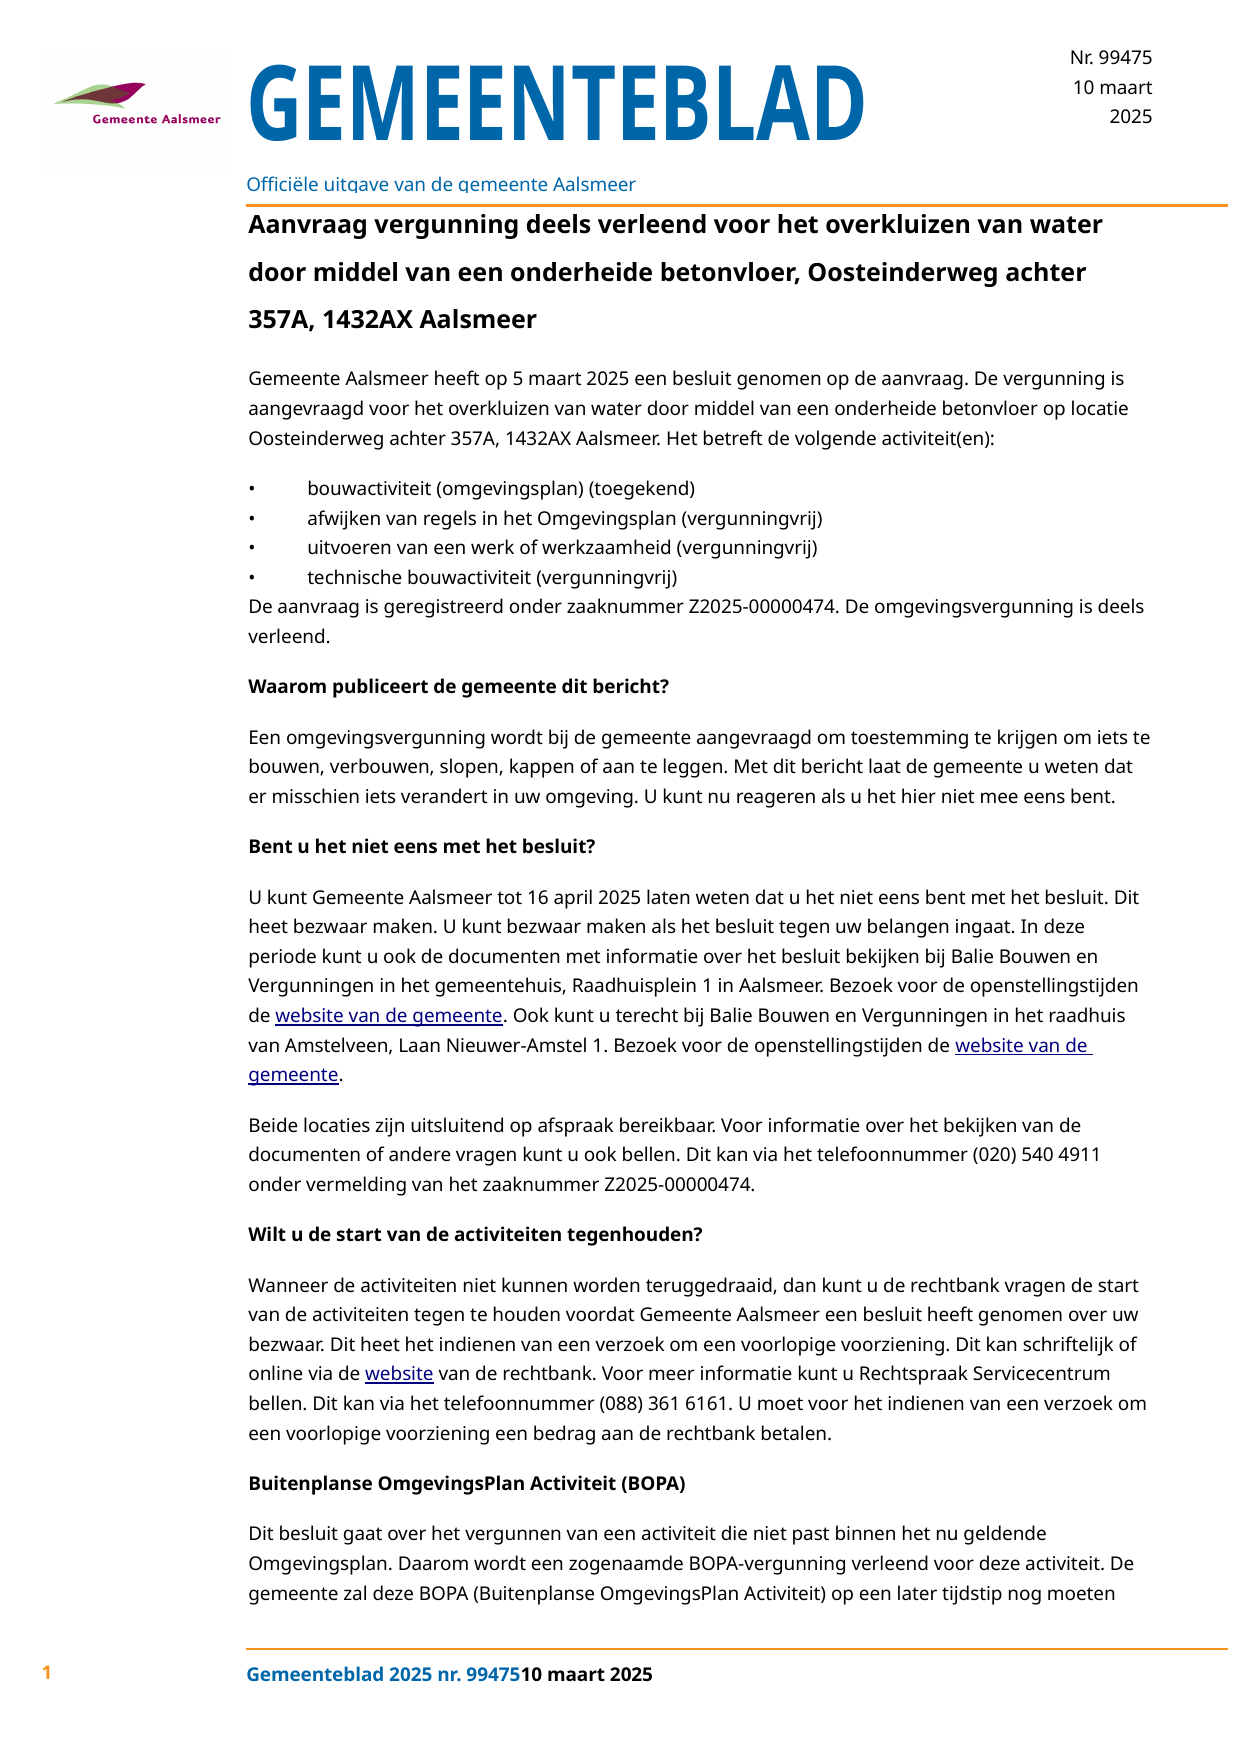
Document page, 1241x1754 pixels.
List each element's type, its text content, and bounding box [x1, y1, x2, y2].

text Bent u het niet eens met het besluit? [248, 833, 1152, 859]
text De aanvraag is geregistreerd onder zaaknummer Z2025-00000474. De omgevingsvergunning is deels verleend. [248, 593, 1152, 649]
picture [41, 47, 231, 172]
text Buitenplanse OmgevingsPlan Activiteit (BOPA) [248, 1470, 1152, 1496]
text Wanneer de activiteiten niet kunnen worden teruggedraaid, dan kunt u de rechtbank vragen de start van de activiteiten tegen te houden voordat Gemeente Aalsmeer een besluit heeft genomen over uw bezwaar. Dit heet het indienen van een verzoek om een voorlopige voorziening. Dit kan schriftelijk of online via de website van de rechtbank. Voor meer informatie kunt u Rechtspraak Servicecentrum bellen. Dit kan via het telefoonnummer (088) 361 6161. U moet voor het indienen van een verzoek om een voorlopige voorziening een bedrag aan de rechtbank betalen. [248, 1272, 1152, 1445]
list technische bouwactiviteit (vergunningvrij) [248, 564, 1152, 589]
text Wilt u de start van de activiteiten tegenhouden? [248, 1221, 1152, 1247]
list afwijken van regels in het Omgevingsplan (vergunningvrij) [248, 505, 1152, 530]
text U kunt Gemeente Aalsmeer tot 16 april 2025 laten weten dat u het niet eens bent met het besluit. Dit heet bezwaar maken. U kunt bezwaar maken als het besluit tegen uw belangen ingaat. In deze periode kunt u ook de documenten met informatie over het besluit bekijken bij Balie Bouwen en Vergunningen in het gemeentehuis, Raadhuisplein 1 in Aalsmeer. Bezoek voor de openstellingstijden de website van de gemeente. Ook kunt u terecht bij Balie Bouwen en Vergunningen in het raadhuis van Amstelveen, Laan Nieuwer-Amstel 1. Bezoek voor de openstellingstijden de website van de gemeente. [248, 884, 1152, 1087]
text Beide locaties zijn uitsluitend op afspraak bereikbaar. Voor informatie over het bekijken van de documenten of andere vragen kunt u ook bellen. Dit kan via het telefoonnummer (020) 540 4911 onder vermelding van het zaaknummer Z2025-00000474. [248, 1112, 1152, 1197]
text Dit besluit gaat over het vergunnen van een activiteit die niet past binnen het nu geldende Omgevingsplan. Daarom wordt een zogenaamde BOPA-vergunning verleend voor deze activiteit. De gemeente zal deze BOPA (Buitenplanse OmgevingsPlan Activiteit) op een later tijdstip nog moeten [248, 1521, 1152, 1605]
text Waarom publiceert de gemeente dit bericht? [248, 673, 1152, 699]
text Een omgevingsvergunning wordt bij de gemeente aangevraagd om toestemming te krijgen om iets te bouwen, verbouwen, slopen, kappen of aan te leggen. Met dit bericht laat de gemeente u weten dat er misschien iets verandert in uw omgeving. U kunt nu reageren als u het hier niet mee eens bent. [248, 724, 1152, 809]
text Aanvraag vergunning deels verleend voor het overkluizen van water door middel van een onderheide betonvloer, Oosteinderweg achter 357A, 1432AX Aalsmeer [248, 207, 1152, 336]
list uitvoeren van een werk of werkzaamheid (vergunningvrij) [248, 534, 1152, 560]
text Gemeente Aalsmeer heeft op 5 maart 2025 een besluit genomen op de aanvraag. De vergunning is aangevraagd voor het overkluizen van water door middel van een onderheide betonvloer op locatie Oosteinderweg achter 357A, 1432AX Aalsmeer. Het betreft de volgende activiteit(en): [248, 366, 1152, 450]
list bouwactiviteit (omgevingsplan) (toegekend) [248, 475, 1152, 501]
